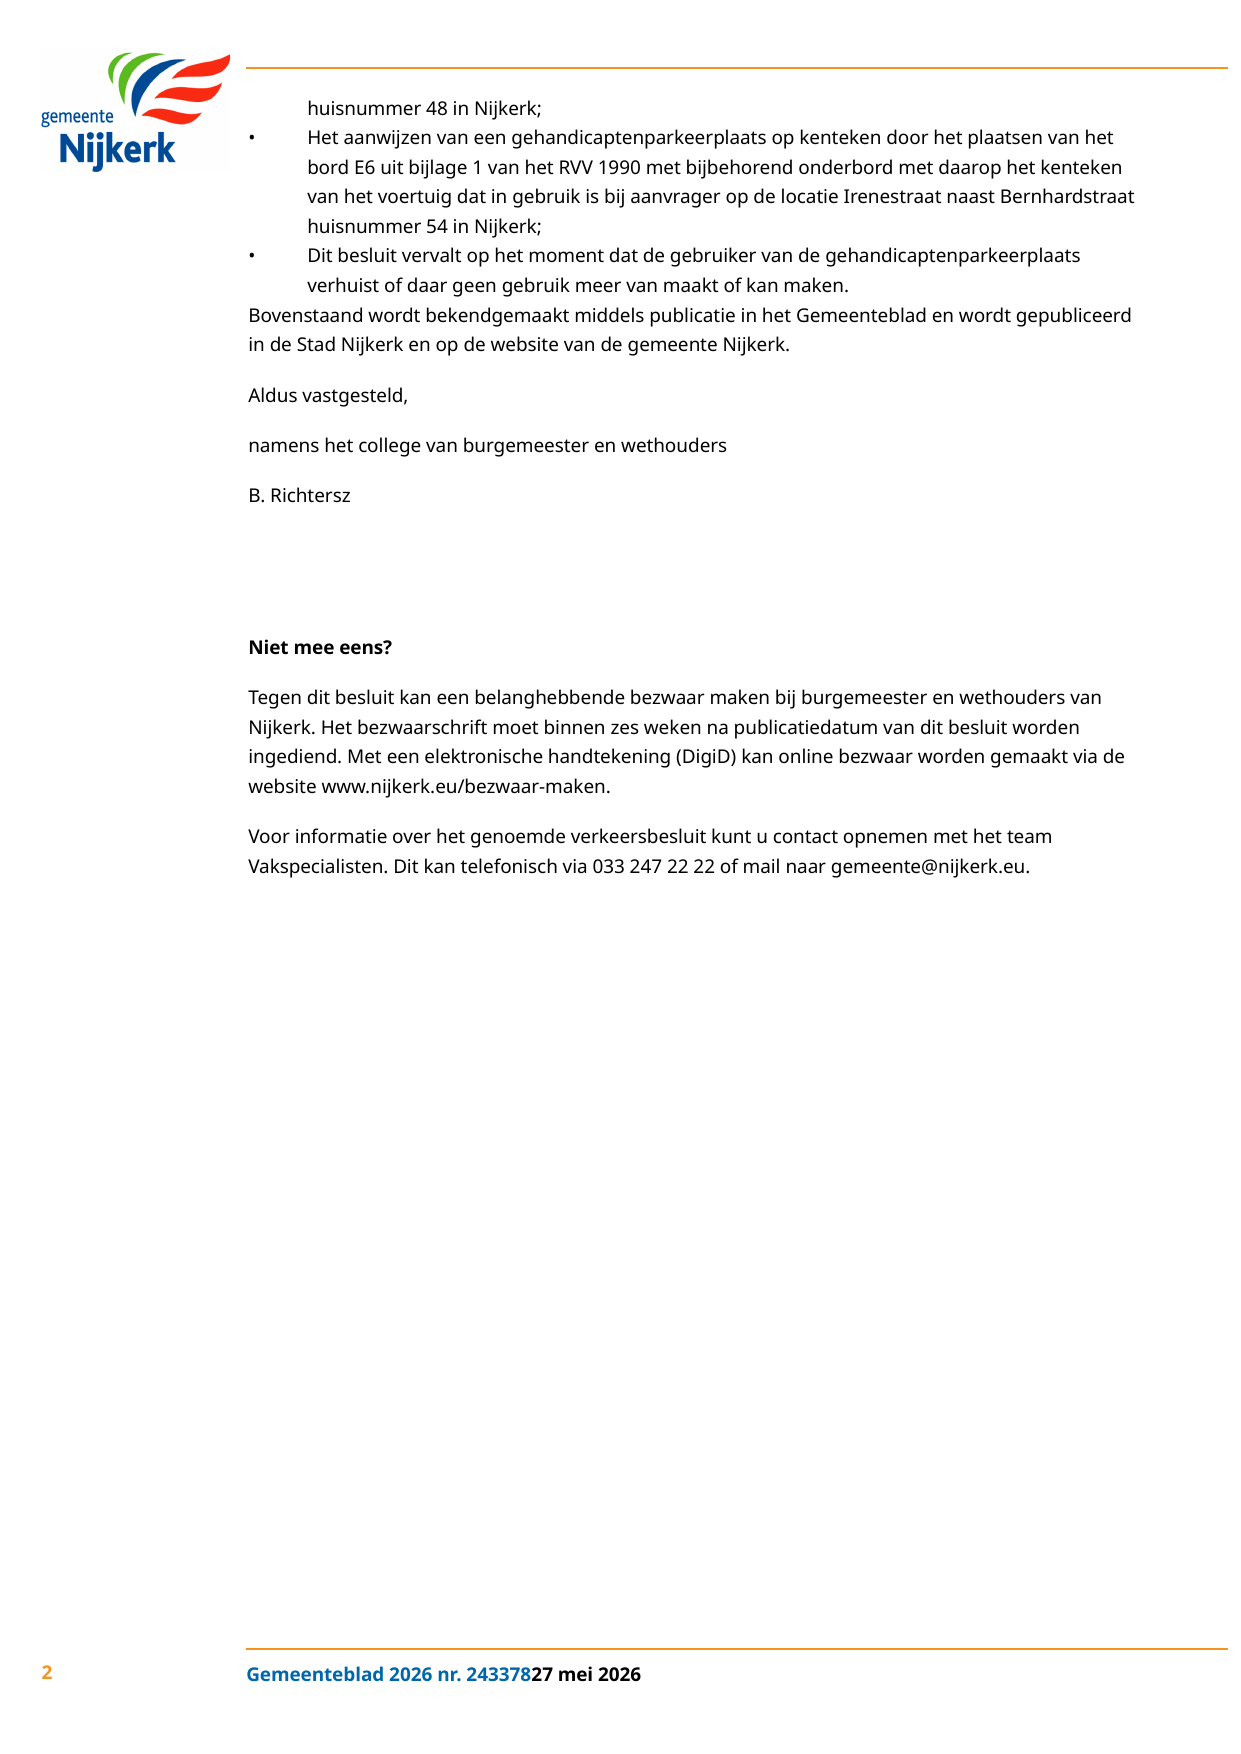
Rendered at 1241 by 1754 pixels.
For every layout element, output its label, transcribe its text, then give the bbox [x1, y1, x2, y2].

text Tegen dit besluit kan een belanghebbende bezwaar maken bij burgemeester en wethouders van Nijkerk. Het bezwaarschrift moet binnen zes weken na publicatiedatum van dit besluit worden ingediend. Met een elektronische handtekening (DigiD) kan online bezwaar worden gemaakt via de website www.nijkerk.eu/bezwaar-maken. [248, 684, 1152, 799]
list Dit besluit vervalt op het moment dat de gebruiker van de gehandicaptenparkeerplaats verhuist of daar geen gebruik meer van maakt of kan maken. [248, 243, 1152, 298]
text Bovenstaand wordt bekendgemaakt middels publicatie in het Gemeenteblad en wordt gepubliceerd in de Stad Nijkerk en op de website van de gemeente Nijkerk. [248, 302, 1152, 357]
text B. Richtersz [248, 483, 1152, 508]
text Niet mee eens? [248, 634, 1152, 660]
text Voor informatie over het genoemde verkeersbesluit kunt u contact opnemen met het team Vakspecialisten. Dit kan telefonisch via 033 247 22 22 of mail naar gemeente@nijkerk.eu. [248, 823, 1152, 879]
text namens het college van burgemeester en wethouders [248, 432, 1152, 458]
text Aldus vastgesteld, [248, 382, 1152, 408]
list huisnummer 48 in Nijkerk; [248, 95, 1152, 121]
picture [41, 47, 231, 172]
list Het aanwijzen van een gehandicaptenparkeerplaats op kenteken door het plaatsen van het bord E6 uit bijlage 1 van het RVV 1990 met bijbehorend onderbord met daarop het kenteken van het voertuig dat in gebruik is bij aanvrager op de locatie Irenestraat naast Bernhardstraat huisnummer 54 in Nijkerk; [248, 124, 1152, 239]
